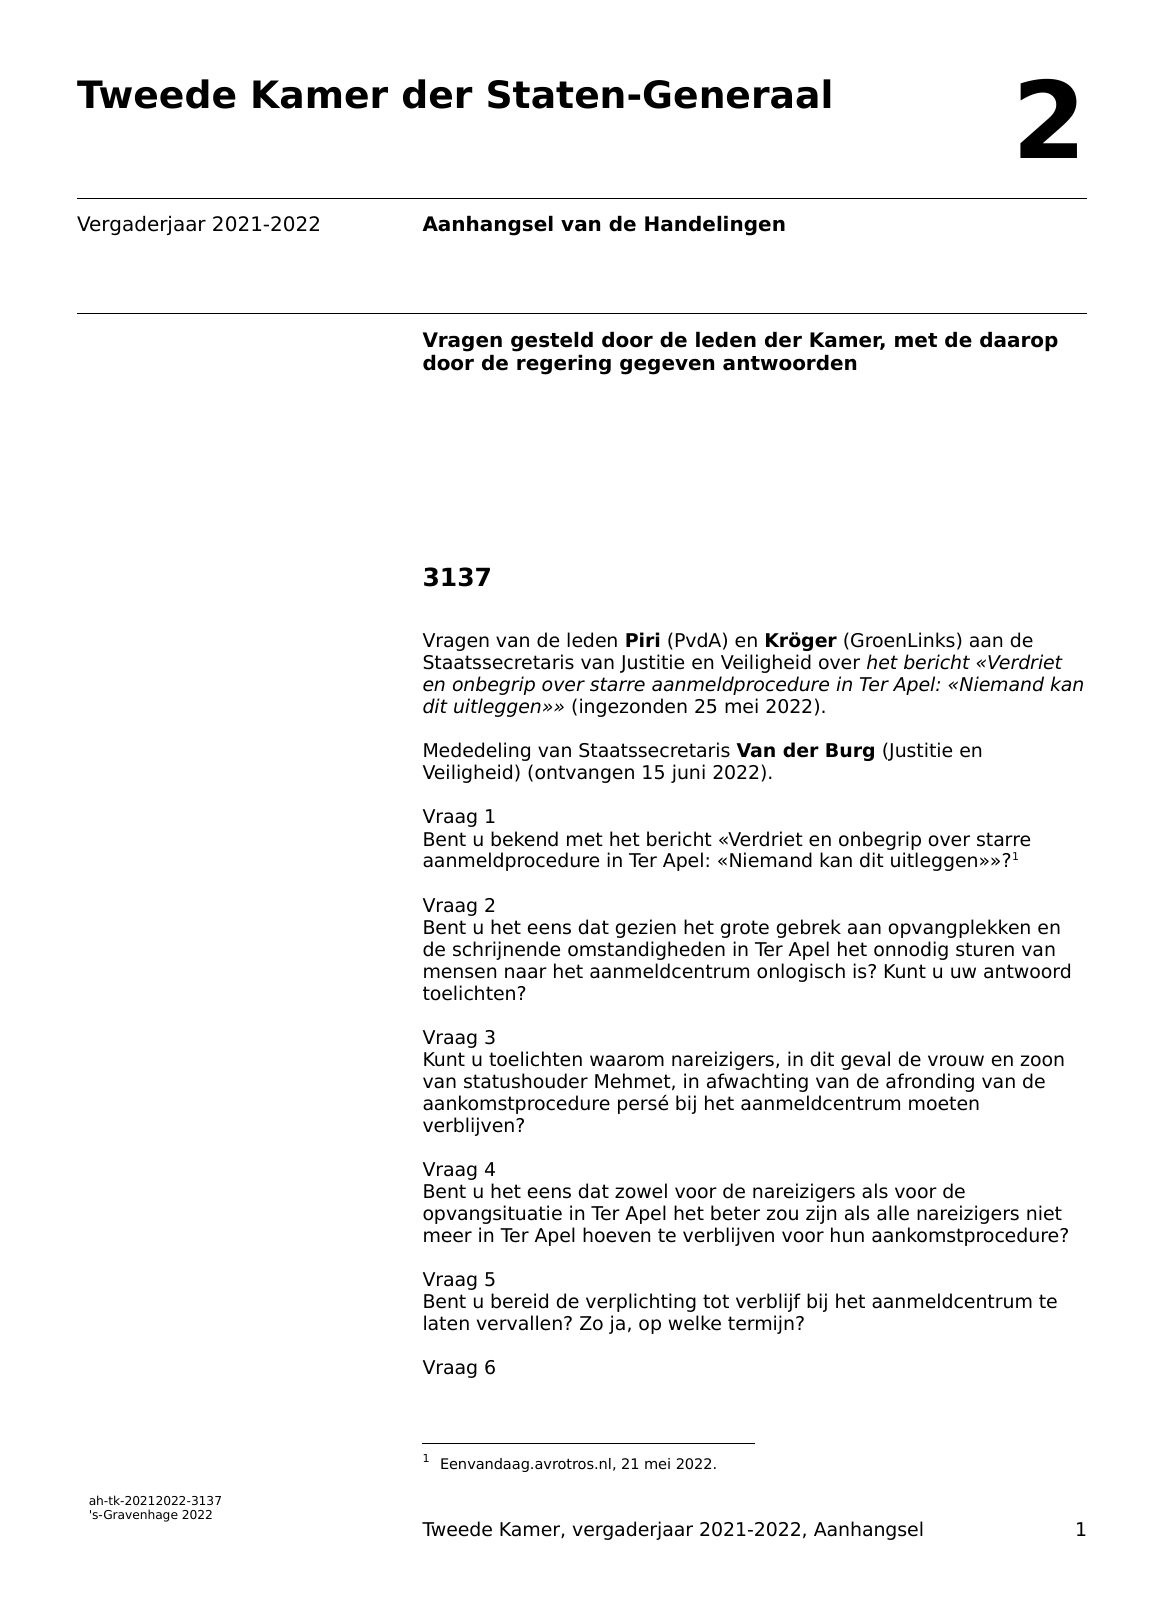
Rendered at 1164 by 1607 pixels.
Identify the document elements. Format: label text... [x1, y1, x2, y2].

table_header 2 [886, 59, 1087, 198]
text 's-Gravenhage 2022 [88, 1508, 323, 1522]
table_cell Vragen gesteld door de leden der Kamer, met de daarop door de regering gegeven antwoorden [422, 314, 1087, 375]
text Vraag 6 [422, 1357, 1087, 1379]
text Bent u bekend met het bericht «Verdriet en onbegrip over starre aanmeldprocedure in Ter Apel: «Niemand kan dit uitleggen»»? [422, 828, 1087, 872]
text Mededeling van Staatssecretaris Van der Burg (Justitie en Veiligheid) (ontvangen 15 juni 2022). [422, 740, 1087, 784]
text Vraag 4 [422, 1159, 1087, 1181]
text Vraag 3 [422, 1027, 1087, 1049]
table_header Tweede Kamer der Staten-Generaal [77, 59, 886, 198]
text Eenvandaag.avrotros.nl, 21 mei 2022. [422, 1452, 1087, 1474]
text Kunt u toelichten waarom nareizigers, in dit geval de vrouw en zoon van statushouder Mehmet, in afwachting van de afronding van de aankomstprocedure persé bij het aanmeldcentrum moeten verblijven? [422, 1049, 1087, 1137]
table_cell Vergaderjaar 2021-2022 [77, 199, 422, 313]
table_cell [77, 314, 422, 375]
text Bent u het eens dat zowel voor de nareizigers als voor de opvangsituatie in Ter Apel het beter zou zijn als alle nareizigers niet meer in Ter Apel hoeven te verblijven voor hun aankomstprocedure? [422, 1181, 1087, 1247]
text Bent u bereid de verplichting tot verblijf bij het aanmeldcentrum te laten vervallen? Zo ja, op welke termijn? [422, 1291, 1087, 1335]
text 3137 [422, 563, 1087, 592]
text Vraag 5 [422, 1269, 1087, 1291]
table_cell Aanhangsel van de Handelingen [422, 199, 1087, 313]
text Vraag 2 [422, 894, 1087, 917]
text ah-tk-20212022-3137 [88, 1494, 323, 1508]
text Vraag 1 [422, 806, 1087, 828]
text Vragen van de leden Piri (PvdA) en Kröger (GroenLinks) aan de Staatssecretaris van Justitie en Veiligheid over het bericht «Verdriet en onbegrip over starre aanmeldprocedure in Ter Apel: «Niemand kan dit uitleggen»» (ingezonden 25 mei 2022). [422, 630, 1087, 718]
text Bent u het eens dat gezien het grote gebrek aan opvangplekken en de schrijnende omstandigheden in Ter Apel het onnodig sturen van mensen naar het aanmeldcentrum onlogisch is? Kunt u uw antwoord toelichten? [422, 917, 1087, 1004]
